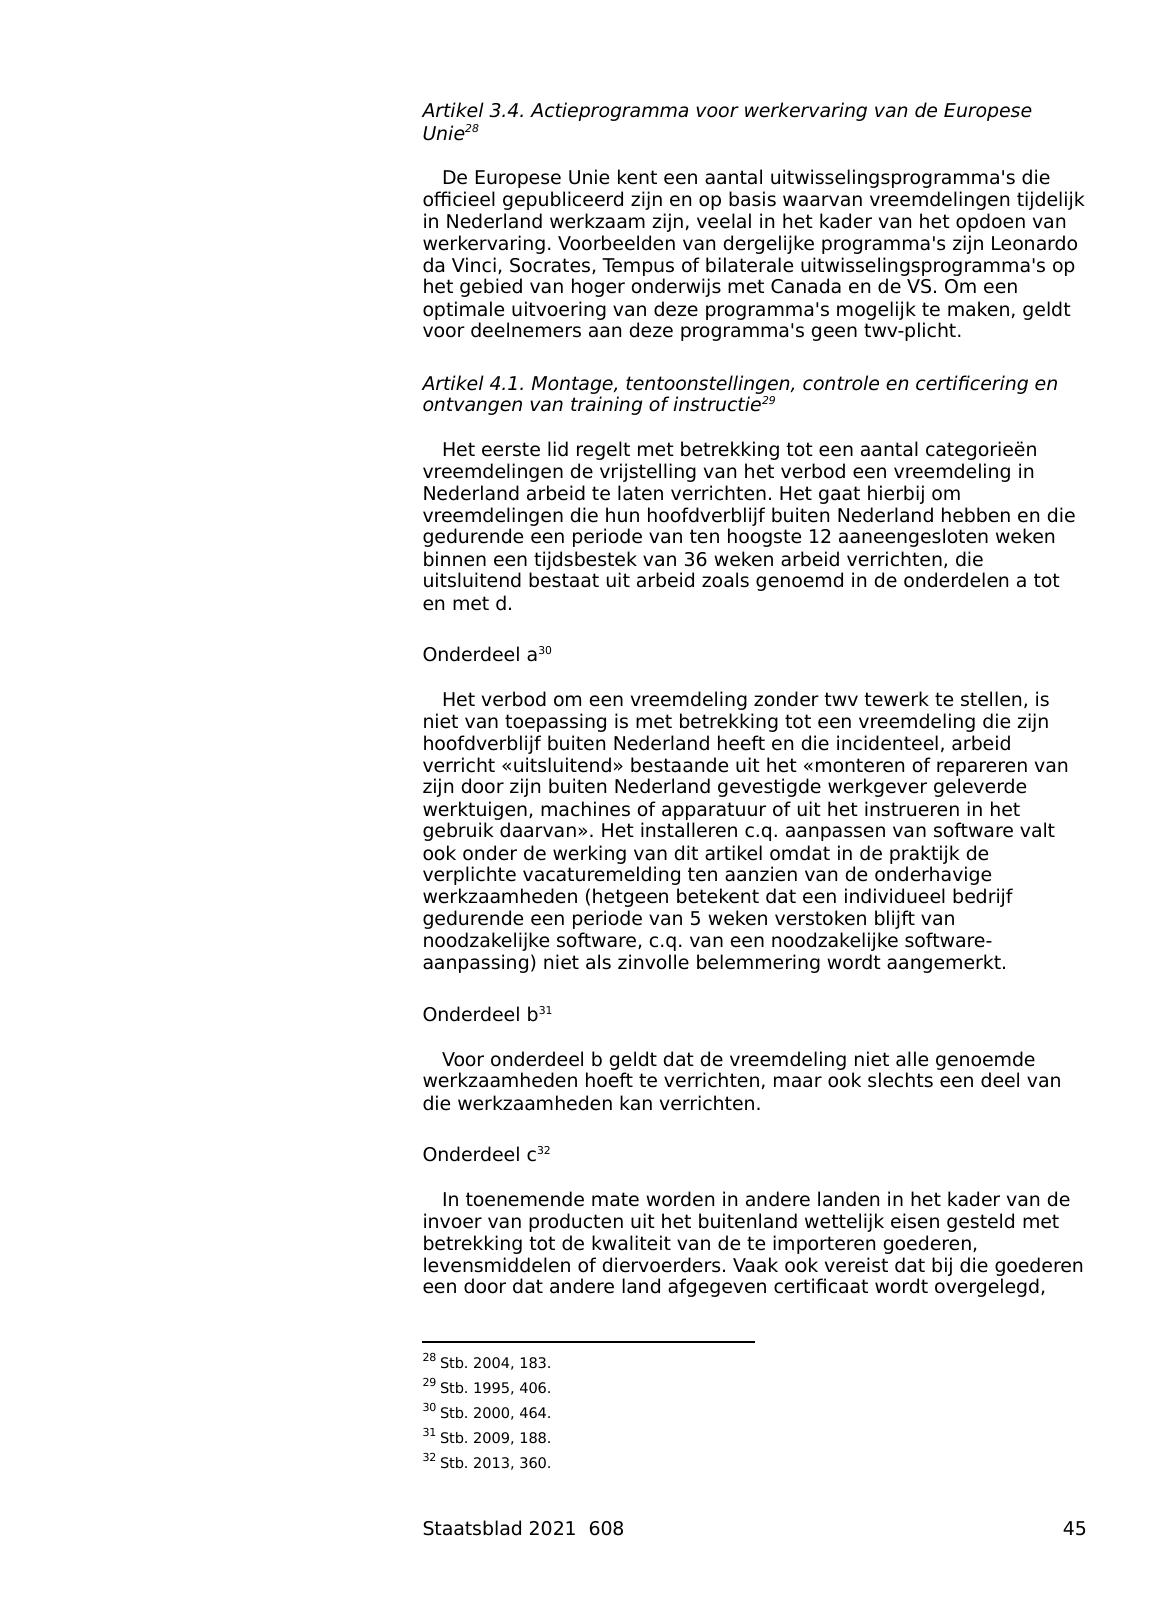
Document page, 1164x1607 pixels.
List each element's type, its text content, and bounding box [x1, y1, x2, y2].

text In toenemende mate worden in andere landen in het kader van de invoer van producten uit het buitenland wettelijk eisen gesteld met betrekking tot de kwaliteit van de te importeren goederen, levensmiddelen of diervoerders. Vaak ook vereist dat bij die goederen een door dat andere land afgegeven certificaat wordt overgelegd, [422, 1188, 1087, 1298]
subtitle Artikel 3.4. Actieprogramma voor werkervaring van de Europese Unie [422, 100, 1087, 144]
subtitle Onderdeel a [422, 644, 1087, 666]
text Het eerste lid regelt met betrekking tot een aantal categorieën vreemdelingen de vrijstelling van het verbod een vreemdeling in Nederland arbeid te laten verrichten. Het gaat hierbij om vreemdelingen die hun hoofdverblijf buiten Nederland hebben en die gedurende een periode van ten hoogste 12 aaneengesloten weken binnen een tijdsbestek van 36 weken arbeid verrichten, die uitsluitend bestaat uit arbeid zoals genoemd in de onderdelen a tot en met d. [422, 438, 1087, 614]
text Stb. 1995, 406. [422, 1376, 1087, 1398]
text Het verbod om een vreemdeling zonder twv tewerk te stellen, is niet van toepassing is met betrekking tot een vreemdeling die zijn hoofdverblijf buiten Nederland heeft en die incidenteel, arbeid verricht «uitsluitend» bestaande uit het «monteren of repareren van zijn door zijn buiten Nederland gevestigde werkgever geleverde werktuigen, machines of apparatuur of uit het instrueren in het gebruik daarvan». Het installeren c.q. aanpassen van software valt ook onder de werking van dit artikel omdat in de praktijk de verplichte vacaturemelding ten aanzien van de onderhavige werkzaamheden (hetgeen betekent dat een individueel bedrijf gedurende een periode van 5 weken verstoken blijft van noodzakelijke software, c.q. van een noodzakelijke software-aanpassing) niet als zinvolle belemmering wordt aangemerkt. [422, 688, 1087, 974]
text Stb. 2004, 183. [422, 1351, 1087, 1373]
text Voor onderdeel b geldt dat de vreemdeling niet alle genoemde werkzaamheden hoeft te verrichten, maar ook slechts een deel van die werkzaamheden kan verrichten. [422, 1048, 1087, 1114]
text Stb. 2009, 188. [422, 1426, 1087, 1448]
text Stb. 2013, 360. [422, 1451, 1087, 1473]
subtitle Onderdeel b [422, 1004, 1087, 1026]
subtitle Artikel 4.1. Montage, tentoonstellingen, controle en certificering en ontvangen van training of instructie [422, 372, 1087, 416]
subtitle Onderdeel c [422, 1144, 1087, 1166]
text De Europese Unie kent een aantal uitwisselingsprogramma's die officieel gepubliceerd zijn en op basis waarvan vreemdelingen tijdelijk in Nederland werkzaam zijn, veelal in het kader van het opdoen van werkervaring. Voorbeelden van dergelijke programma's zijn Leonardo da Vinci, Socrates, Tempus of bilaterale uitwisselingsprogramma's op het gebied van hoger onderwijs met Canada en de VS. Om een optimale uitvoering van deze programma's mogelijk te maken, geldt voor deelnemers aan deze programma's geen twv-plicht. [422, 167, 1087, 342]
text Stb. 2000, 464. [422, 1401, 1087, 1423]
